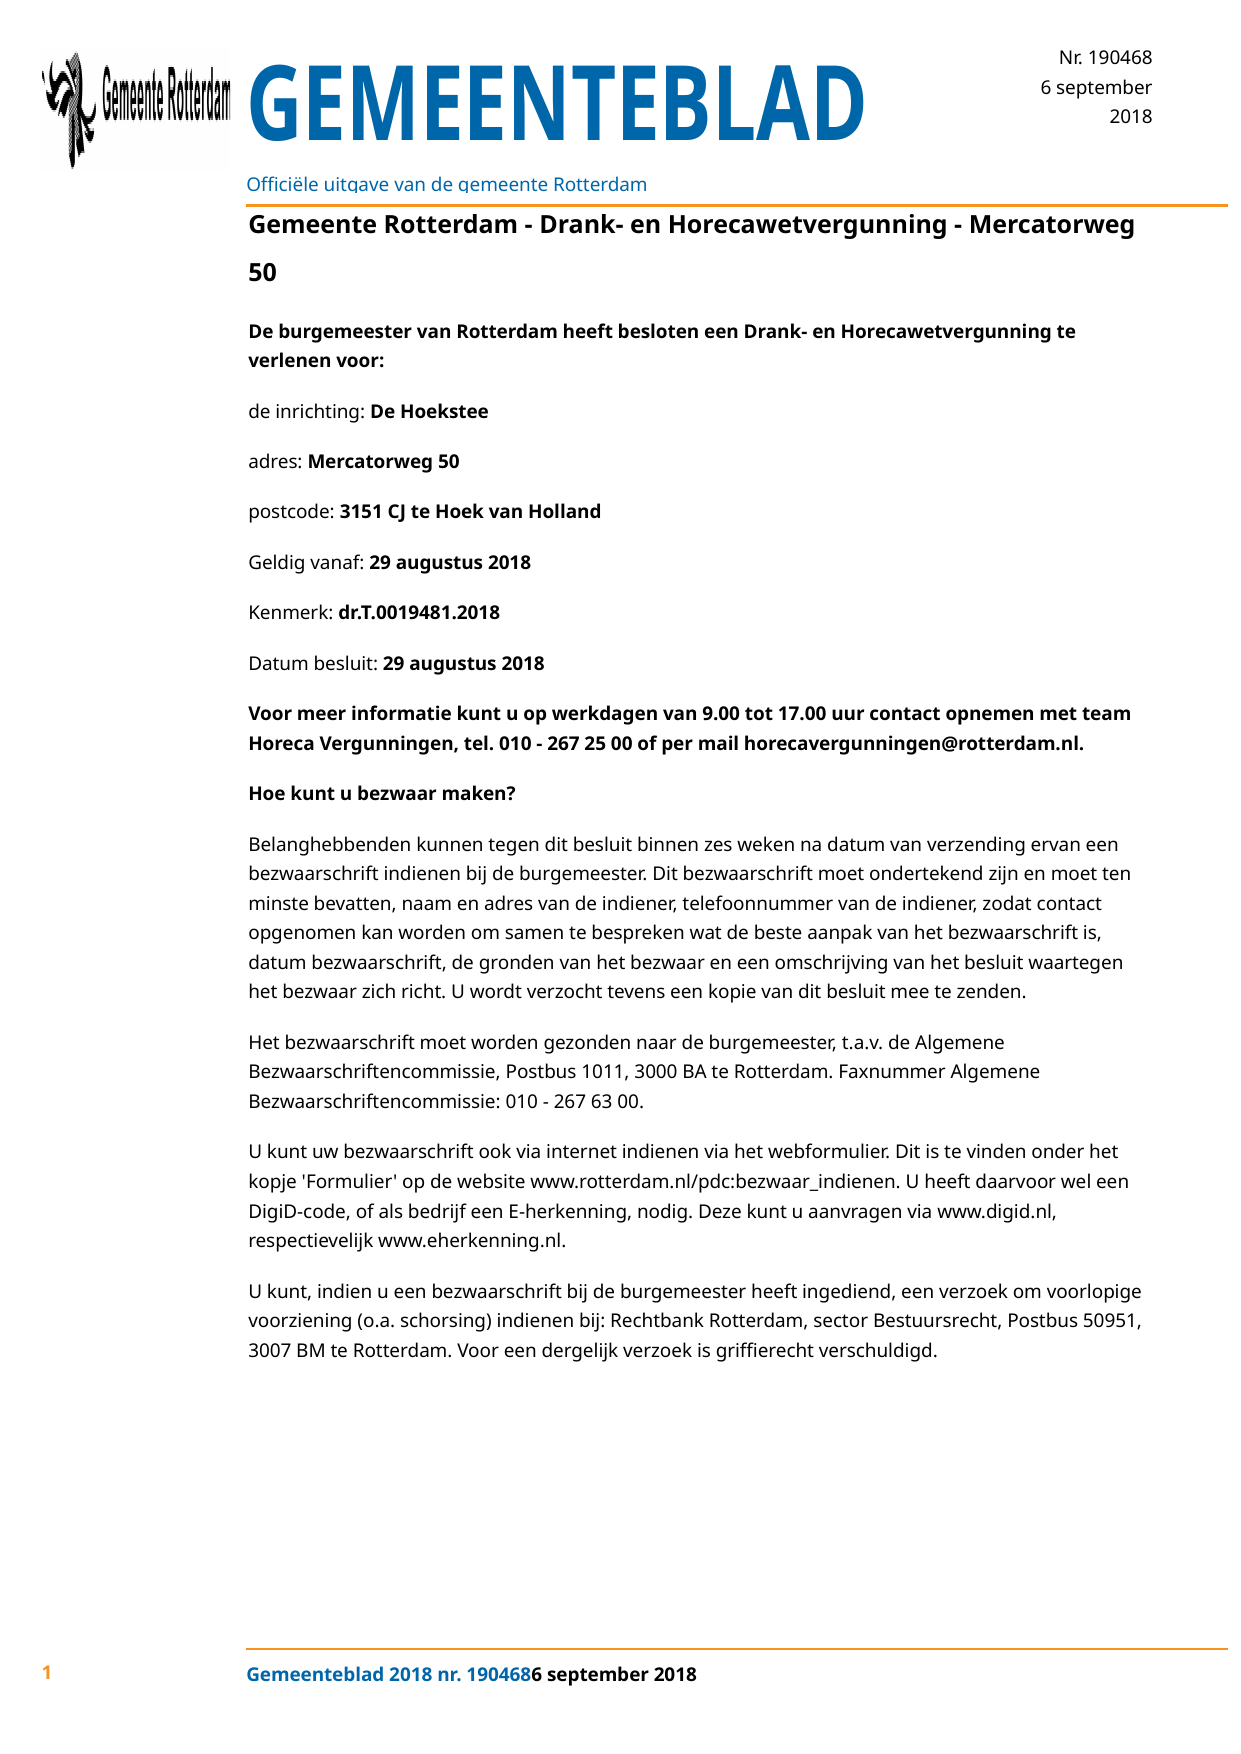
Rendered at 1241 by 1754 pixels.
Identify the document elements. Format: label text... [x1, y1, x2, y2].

picture [41, 47, 231, 172]
text Voor meer informatie kunt u op werkdagen van 9.00 tot 17.00 uur contact opnemen met team Horeca Vergunningen, tel. 010 - 267 25 00 of per mail horecavergunningen@rotterdam.nl. [248, 700, 1152, 756]
text adres: Mercatorweg 50 [248, 448, 1152, 474]
text U kunt, indien u een bezwaarschrift bij de burgemeester heeft ingediend, een verzoek om voorlopige voorziening (o.a. schorsing) indienen bij: Rechtbank Rotterdam, sector Bestuursrecht, Postbus 50951, 3007 BM te Rotterdam. Voor een dergelijk verzoek is griffierecht verschuldigd. [248, 1278, 1152, 1363]
text Belanghebbenden kunnen tegen dit besluit binnen zes weken na datum van verzending ervan een bezwaarschrift indienen bij de burgemeester. Dit bezwaarschrift moet ondertekend zijn en moet ten minste bevatten, naam en adres van de indiener, telefoonnummer van de indiener, zodat contact opgenomen kan worden om samen te bespreken wat de beste aanpak van het bezwaarschrift is, datum bezwaarschrift, de gronden van het bezwaar en een omschrijving van het besluit waartegen het bezwaar zich richt. U wordt verzocht tevens een kopie van dit besluit mee te zenden. [248, 831, 1152, 1004]
text U kunt uw bezwaarschrift ook via internet indienen via het webformulier. Dit is te vinden onder het kopje 'Formulier' op de website www.rotterdam.nl/pdc:bezwaar_indienen. U heeft daarvoor wel een DigiD-code, of als bedrijf een E-herkenning, nodig. Deze kunt u aanvragen via www.digid.nl, respectievelijk www.eherkenning.nl. [248, 1139, 1152, 1253]
text Geldig vanaf: 29 augustus 2018 [248, 549, 1152, 575]
text Gemeente Rotterdam - Drank- en Horecawetvergunning - Mercatorweg 50 [248, 207, 1152, 288]
text de inrichting: De Hoekstee [248, 398, 1152, 424]
text Hoe kunt u bezwaar maken? [248, 780, 1152, 806]
text Datum besluit: 29 augustus 2018 [248, 650, 1152, 676]
text postcode: 3151 CJ te Hoek van Holland [248, 499, 1152, 524]
text Kenmerk: dr.T.0019481.2018 [248, 599, 1152, 625]
text De burgemeester van Rotterdam heeft besloten een Drank- en Horecawetvergunning te verlenen voor: [248, 318, 1152, 373]
text Het bezwaarschrift moet worden gezonden naar de burgemeester, t.a.v. de Algemene Bezwaarschriftencommissie, Postbus 1011, 3000 BA te Rotterdam. Faxnummer Algemene Bezwaarschriftencommissie: 010 - 267 63 00. [248, 1029, 1152, 1114]
